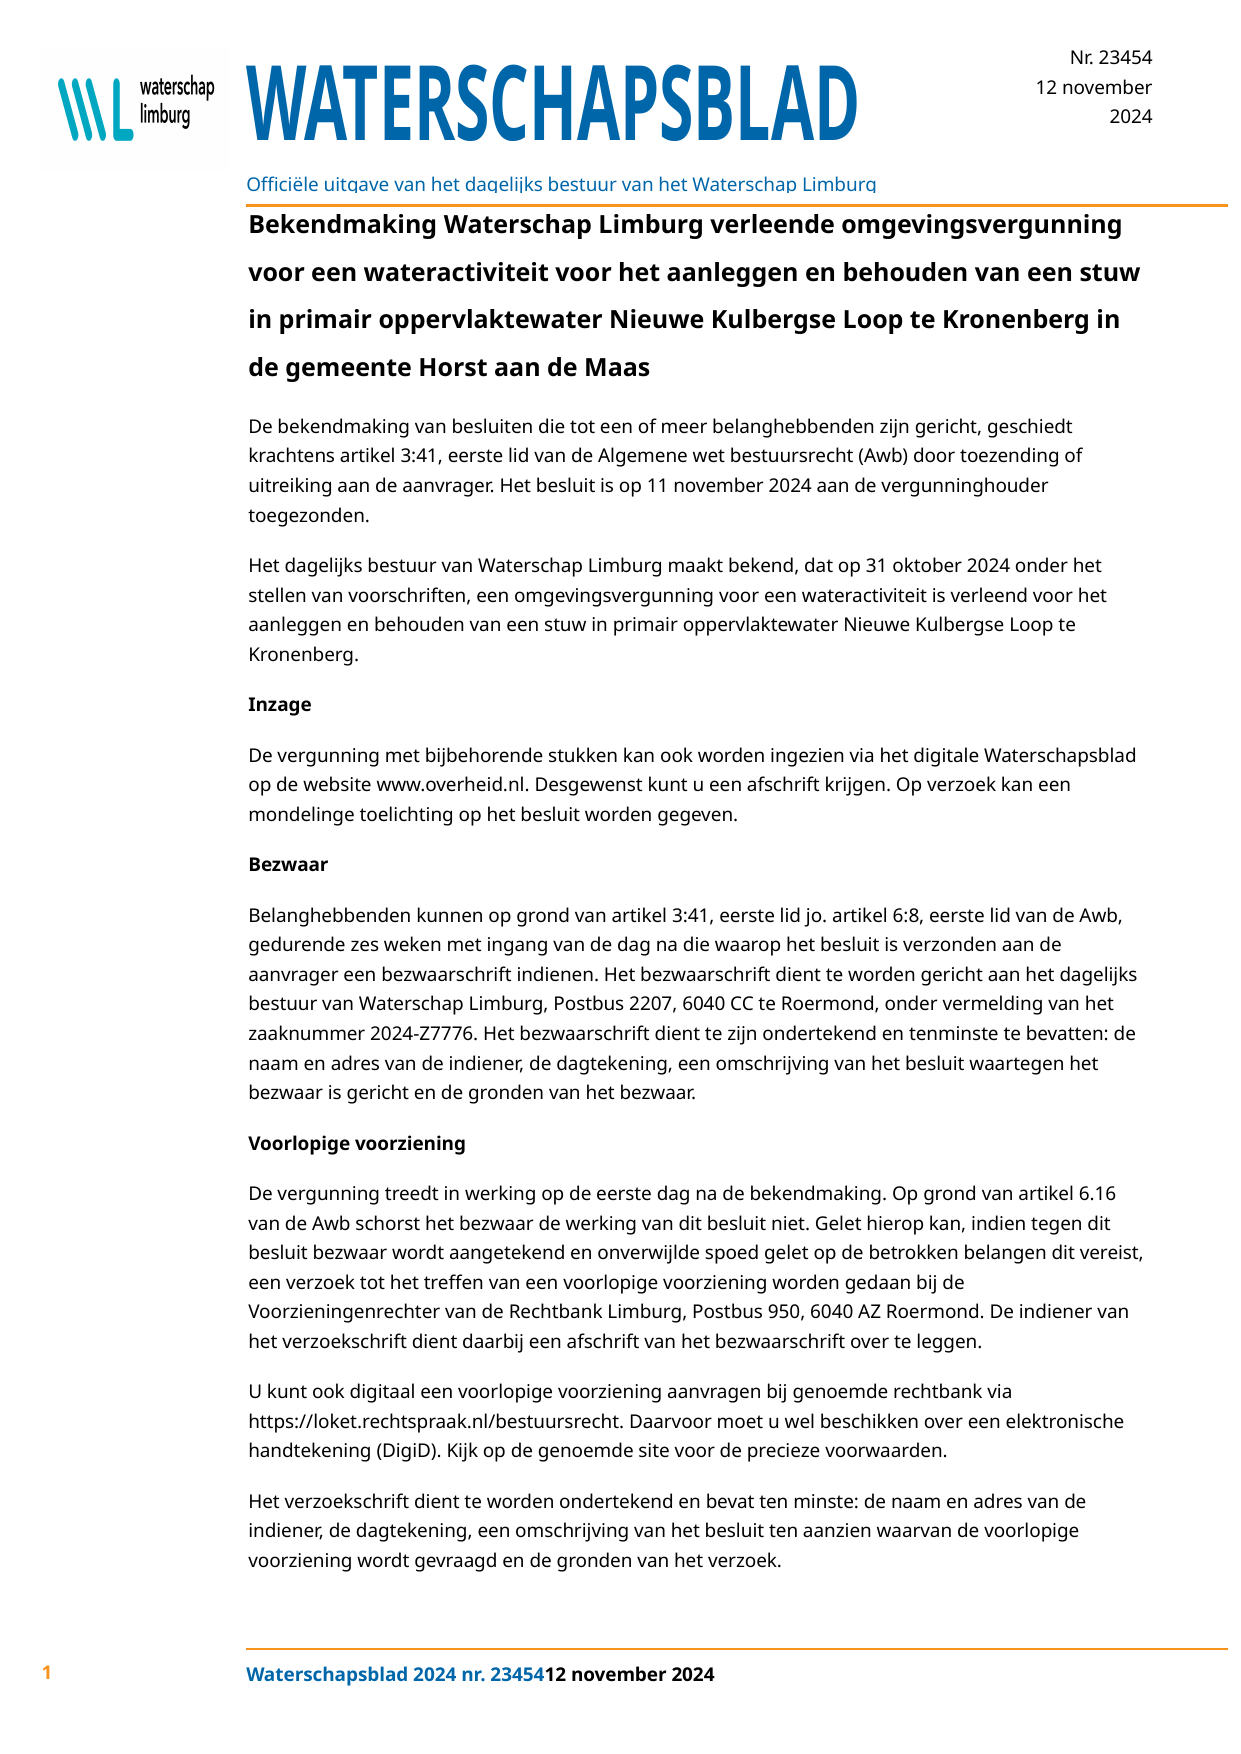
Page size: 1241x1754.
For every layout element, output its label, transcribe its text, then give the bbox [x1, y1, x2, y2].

text De vergunning met bijbehorende stukken kan ook worden ingezien via het digitale Waterschapsblad op de website www.overheid.nl. Desgewenst kunt u een afschrift krijgen. Op verzoek kan een mondelinge toelichting op het besluit worden gegeven. [248, 742, 1152, 827]
text Voorlopige voorziening [248, 1130, 1152, 1156]
text Inzage [248, 691, 1152, 717]
text Bezwaar [248, 851, 1152, 877]
text Het verzoekschrift dient te worden ondertekend en bevat ten minste: de naam en adres van de indiener, de dagtekening, een omschrijving van het besluit ten aanzien waarvan de voorlopige voorziening wordt gevraagd en de gronden van het verzoek. [248, 1488, 1152, 1573]
picture [41, 47, 231, 172]
text U kunt ook digitaal een voorlopige voorziening aanvragen bij genoemde rechtbank via https://loket.rechtspraak.nl/bestuursrecht. Daarvoor moet u wel beschikken over een elektronische handtekening (DigiD). Kijk op de genoemde site voor de precieze voorwaarden. [248, 1378, 1152, 1463]
text De vergunning treedt in werking op de eerste dag na de bekendmaking. Op grond van artikel 6.16 van de Awb schorst het bezwaar de werking van dit besluit niet. Gelet hierop kan, indien tegen dit besluit bezwaar wordt aangetekend en onverwijlde spoed gelet op de betrokken belangen dit vereist, een verzoek tot het treffen van een voorlopige voorziening worden gedaan bij de Voorzieningenrechter van de Rechtbank Limburg, Postbus 950, 6040 AZ Roermond. De indiener van het verzoekschrift dient daarbij een afschrift van het bezwaarschrift over te leggen. [248, 1180, 1152, 1354]
text Bekendmaking Waterschap Limburg verleende omgevingsvergunning voor een wateractiviteit voor het aanleggen en behouden van een stuw in primair oppervlaktewater Nieuwe Kulbergse Loop te Kronenberg in de gemeente Horst aan de Maas [248, 207, 1152, 384]
text De bekendmaking van besluiten die tot een of meer belanghebbenden zijn gericht, geschiedt krachtens artikel 3:41, eerste lid van de Algemene wet bestuursrecht (Awb) door toezending of uitreiking aan de aanvrager. Het besluit is op 11 november 2024 aan de vergunninghouder toegezonden. [248, 413, 1152, 528]
text Het dagelijks bestuur van Waterschap Limburg maakt bekend, dat op 31 oktober 2024 onder het stellen van voorschriften, een omgevingsvergunning voor een wateractiviteit is verleend voor het aanleggen en behouden van een stuw in primair oppervlaktewater Nieuwe Kulbergse Loop te Kronenberg. [248, 552, 1152, 667]
text Belanghebbenden kunnen op grond van artikel 3:41, eerste lid jo. artikel 6:8, eerste lid van de Awb, gedurende zes weken met ingang van de dag na die waarop het besluit is verzonden aan de aanvrager een bezwaarschrift indienen. Het bezwaarschrift dient te worden gericht aan het dagelijks bestuur van Waterschap Limburg, Postbus 2207, 6040 CC te Roermond, onder vermelding van het zaaknummer 2024-Z7776. Het bezwaarschrift dient te zijn ondertekend en tenminste te bevatten: de naam en adres van de indiener, de dagtekening, een omschrijving van het besluit waartegen het bezwaar is gericht en de gronden van het bezwaar. [248, 902, 1152, 1105]
